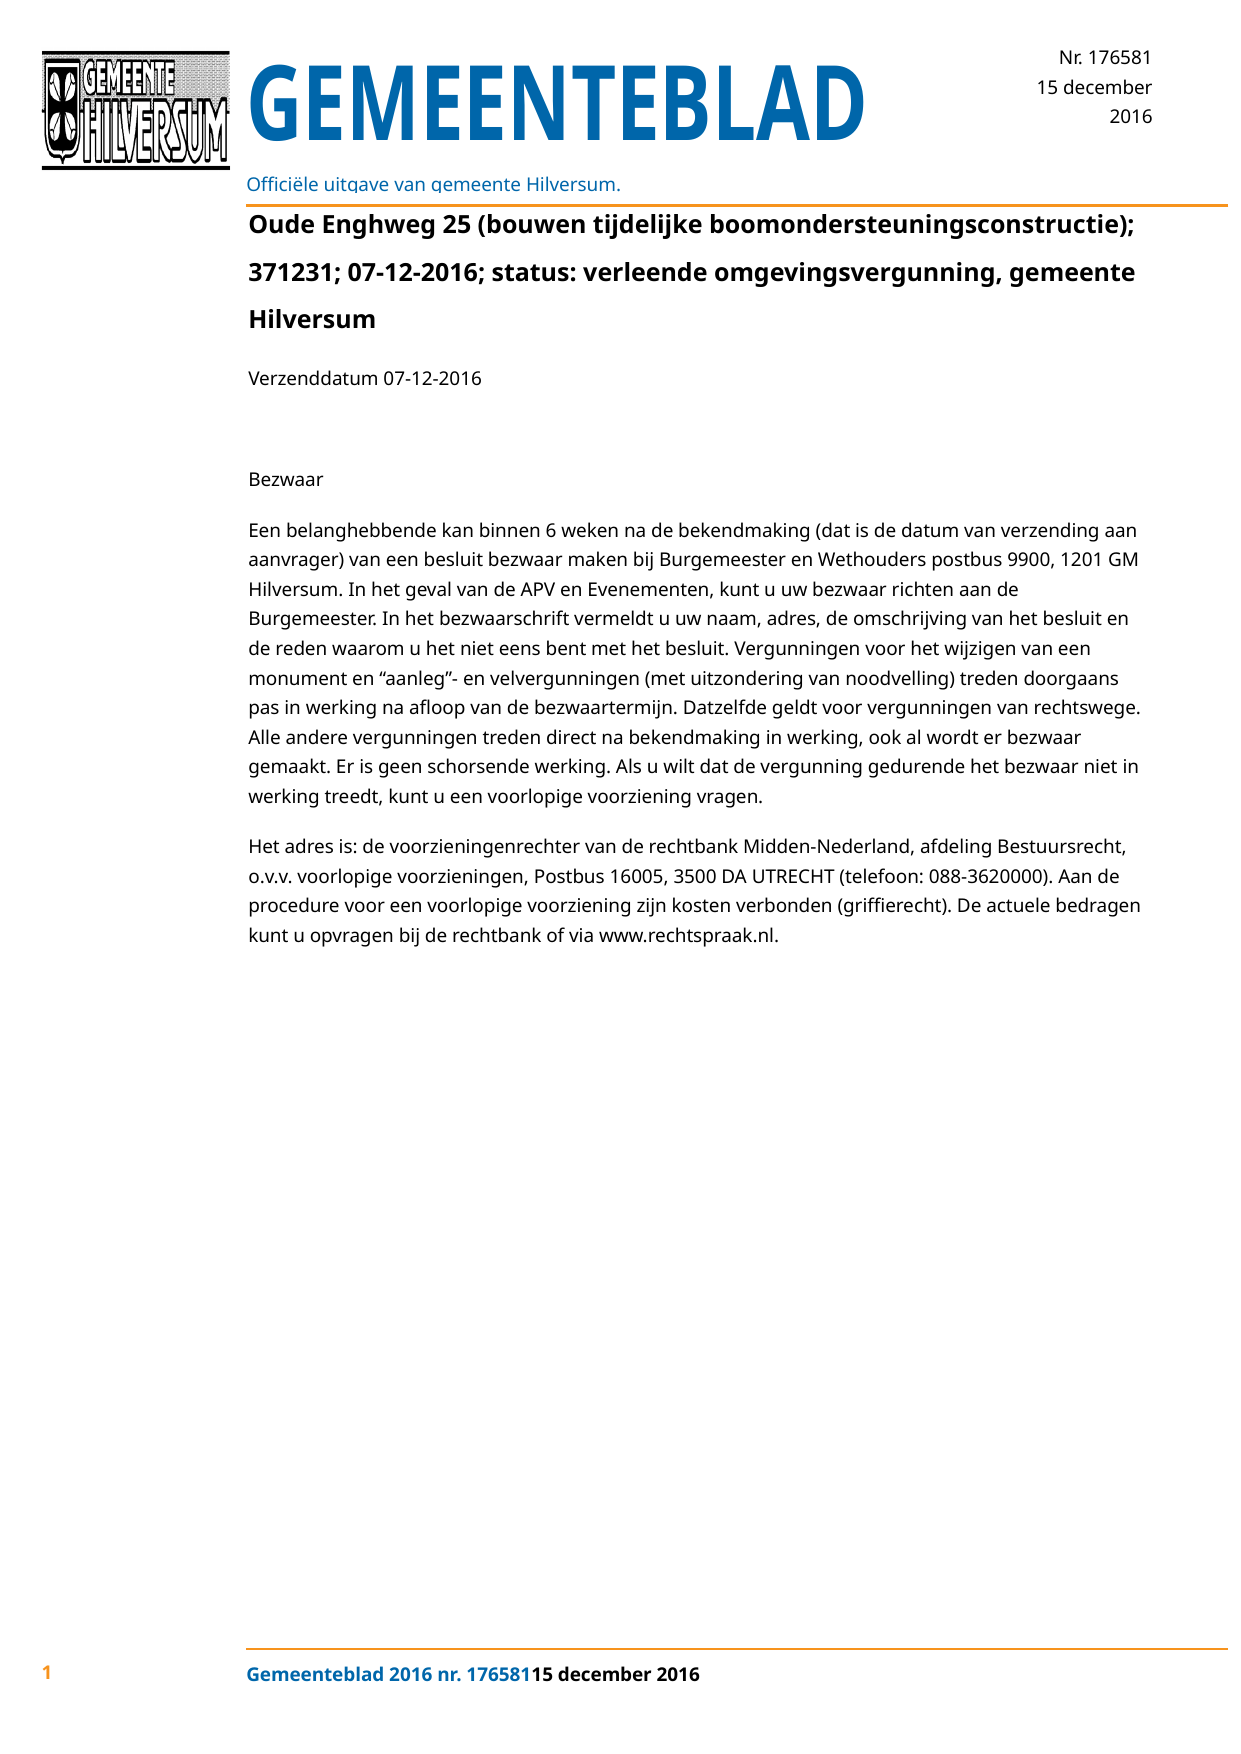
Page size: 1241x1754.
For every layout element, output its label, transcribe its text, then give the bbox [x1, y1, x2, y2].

text Bezwaar [248, 466, 1152, 492]
text Een belanghebbende kan binnen 6 weken na de bekendmaking (dat is de datum van verzending aan aanvrager) van een besluit bezwaar maken bij Burgemeester en Wethouders postbus 9900, 1201 GM Hilversum. In het geval van de APV en Evenementen, kunt u uw bezwaar richten aan de Burgemeester. In het bezwaarschrift vermeldt u uw naam, adres, de omschrijving van het besluit en de reden waarom u het niet eens bent met het besluit. Vergunningen voor het wijzigen van een monument en “aanleg”- en velvergunningen (met uitzondering van noodvelling) treden doorgaans pas in werking na afloop van de bezwaartermijn. Datzelfde geldt voor vergunningen van rechtswege. Alle andere vergunningen treden direct na bekendmaking in werking, ook al wordt er bezwaar gemaakt. Er is geen schorsende werking. Als u wilt dat de vergunning gedurende het bezwaar niet in werking treedt, kunt u een voorlopige voorziening vragen. [248, 517, 1152, 809]
text Verzenddatum 07-12-2016 [248, 366, 1152, 391]
text Oude Enghweg 25 (bouwen tijdelijke boomondersteuningsconstructie); 371231; 07-12-2016; status: verleende omgevingsvergunning, gemeente Hilversum [248, 207, 1152, 336]
text Het adres is: de voorzieningenrechter van de rechtbank Midden-Nederland, afdeling Bestuursrecht, o.v.v. voorlopige voorzieningen, Postbus 16005, 3500 DA UTRECHT (telefoon: 088-3620000). Aan de procedure voor een voorlopige voorziening zijn kosten verbonden (griffierecht). De actuele bedragen kunt u opvragen bij de rechtbank of via www.rechtspraak.nl. [248, 833, 1152, 948]
picture [41, 47, 231, 172]
